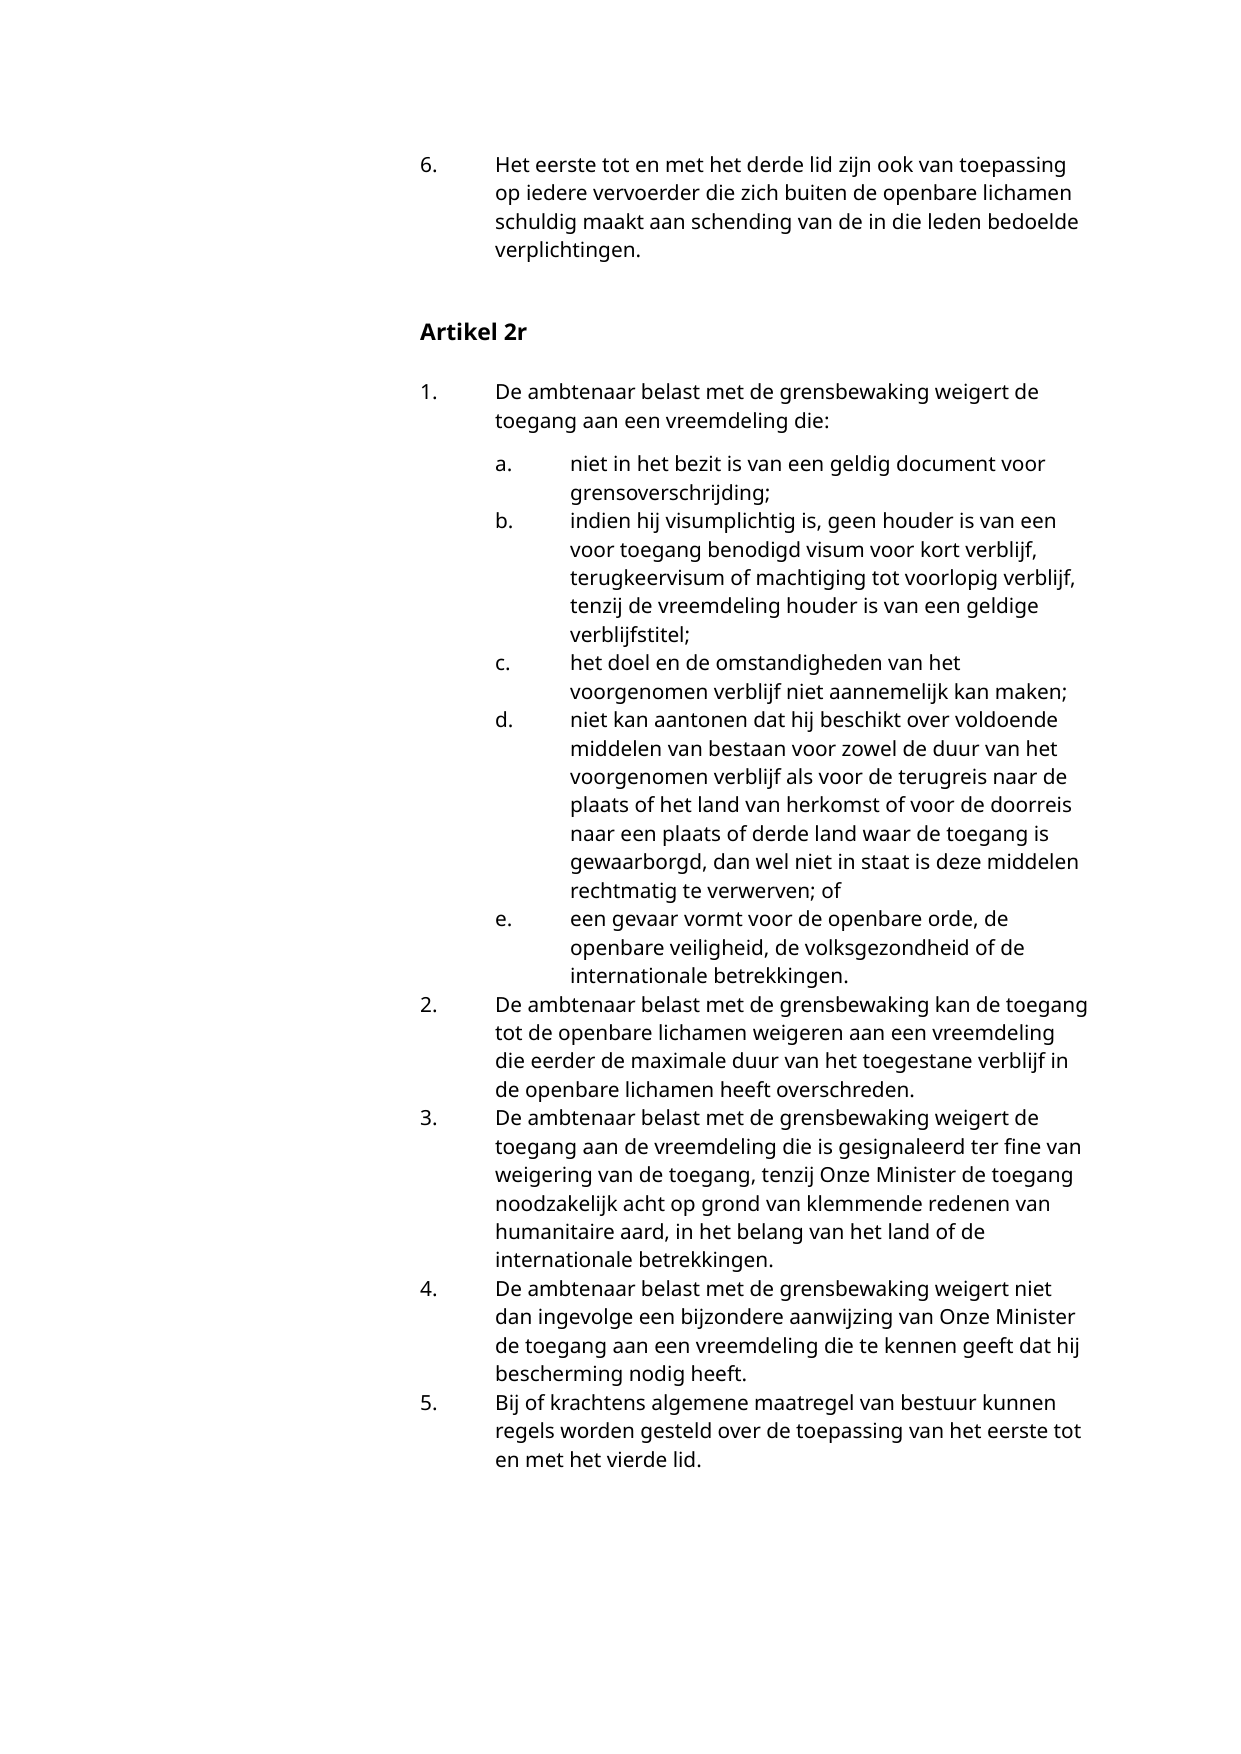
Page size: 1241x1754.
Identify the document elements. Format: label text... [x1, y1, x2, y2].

list De ambtenaar belast met de grensbewaking weigert niet dan ingevolge een bijzondere aanwijzing van Onze Minister de toegang aan een vreemdeling die te kennen geeft dat hij bescherming nodig heeft. [420, 1274, 1090, 1388]
list De ambtenaar belast met de grensbewaking kan de toegang tot de openbare lichamen weigeren aan een vreemdeling die eerder de maximale duur van het toegestane verblijf in de openbare lichamen heeft overschreden. [420, 990, 1090, 1103]
list niet kan aantonen dat hij beschikt over voldoende middelen van bestaan voor zowel de duur van het voorgenomen verblijf als voor de terugreis naar de plaats of het land van herkomst of voor de doorreis naar een plaats of derde land waar de toegang is gewaarborgd, dan wel niet in staat is deze middelen rechtmatig te verwerven; of [495, 705, 1090, 904]
list Bij of krachtens algemene maatregel van bestuur kunnen regels worden gesteld over de toepassing van het eerste tot en met het vierde lid. [420, 1388, 1090, 1473]
list De ambtenaar belast met de grensbewaking weigert de toegang aan een vreemdeling die: [420, 377, 1090, 434]
list niet in het bezit is van een geldig document voor grensoverschrijding; [495, 449, 1090, 506]
subtitle Artikel 2r [420, 316, 1090, 347]
list een gevaar vormt voor de openbare orde, de openbare veiligheid, de volksgezondheid of de internationale betrekkingen. [495, 904, 1090, 990]
list Het eerste tot en met het derde lid zijn ook van toepassing op iedere vervoerder die zich buiten de openbare lichamen schuldig maakt aan schending van de in die leden bedoelde verplichtingen. [420, 150, 1090, 264]
list indien hij visumplichtig is, geen houder is van een voor toegang benodigd visum voor kort verblijf, terugkeervisum of machtiging tot voorlopig verblijf, tenzij de vreemdeling houder is van een geldige verblijfstitel; [495, 506, 1090, 648]
list het doel en de omstandigheden van het voorgenomen verblijf niet aannemelijk kan maken; [495, 648, 1090, 705]
list De ambtenaar belast met de grensbewaking weigert de toegang aan de vreemdeling die is gesignaleerd ter fine van weigering van de toegang, tenzij Onze Minister de toegang noodzakelijk acht op grond van klemmende redenen van humanitaire aard, in het belang van het land of de internationale betrekkingen. [420, 1103, 1090, 1274]
